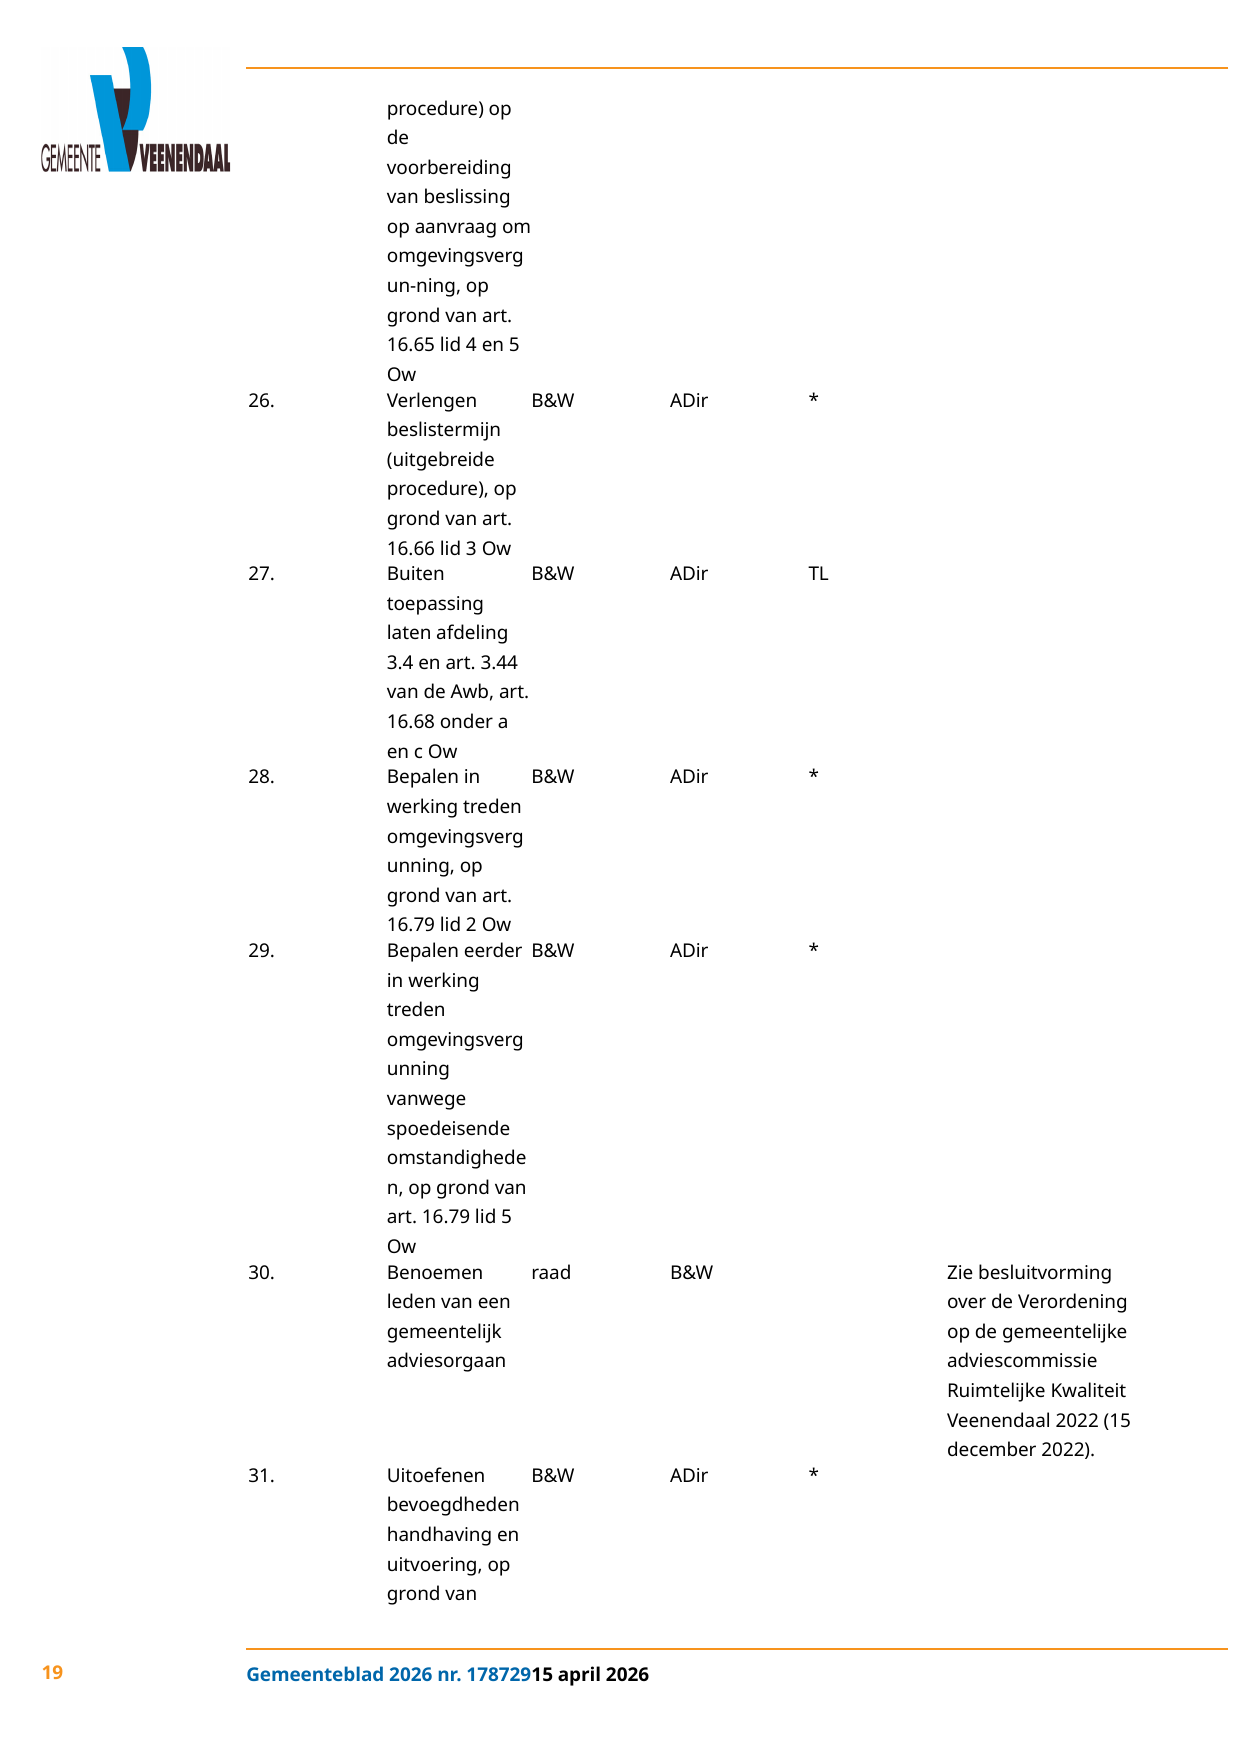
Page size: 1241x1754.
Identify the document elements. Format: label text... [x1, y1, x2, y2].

table_cell [531, 95, 670, 387]
table_cell Bepalen eerder in werking treden omgevingsvergunning vanwege spoedeisende omstandigheden, op grond van art. 16.79 lid 5 Ow [387, 937, 531, 1259]
table_cell * [808, 387, 947, 560]
table_cell procedure) op de voorbereiding van beslissing op aanvraag om omgevingsvergun-ning, op grond van art. 16.65 lid 4 en 5 Ow [387, 95, 531, 387]
table_cell Benoemen leden van een gemeentelijk adviesorgaan [387, 1259, 531, 1462]
picture [123, 47, 231, 172]
table_cell 27. [248, 560, 387, 764]
table_cell B&W [531, 560, 670, 764]
table_cell [947, 95, 1152, 387]
table_cell Verlengen beslistermijn (uitgebreide procedure), op grond van art. 16.66 lid 3 Ow [387, 387, 531, 560]
table_cell 26. [248, 387, 387, 560]
table_cell Buiten toepassing laten afdeling 3.4 en art. 3.44 van de Awb, art. 16.68 onder a en c Ow [387, 560, 531, 764]
table_cell * [808, 1462, 947, 1606]
table_cell [808, 95, 947, 387]
table_cell ADir [670, 1462, 808, 1606]
table_cell ADir [670, 937, 808, 1259]
table_cell [947, 764, 1152, 937]
table_cell ADir [670, 764, 808, 937]
table_cell B&W [670, 1259, 808, 1462]
table_cell ADir [670, 387, 808, 560]
table_cell B&W [531, 1462, 670, 1606]
table_cell [947, 387, 1152, 560]
table_cell * [808, 937, 947, 1259]
table_cell 31. [248, 1462, 387, 1606]
table_cell [947, 560, 1152, 764]
table_cell * [808, 764, 947, 937]
table_cell B&W [531, 937, 670, 1259]
table_cell Bepalen in werking treden omgevingsvergunning, op grond van art. 16.79 lid 2 Ow [387, 764, 531, 937]
table_cell TL [808, 560, 947, 764]
table_cell [670, 95, 808, 387]
table_cell B&W [531, 764, 670, 937]
table_cell 28. [248, 764, 387, 937]
table_cell raad [531, 1259, 670, 1462]
table_cell [947, 937, 1152, 1259]
table_cell ADir [670, 560, 808, 764]
table_cell 30. [248, 1259, 387, 1462]
table_cell [248, 95, 387, 387]
table_cell 29. [248, 937, 387, 1259]
table_cell B&W [531, 387, 670, 560]
table_cell Uitoefenen bevoegdheden handhaving en uitvoering, op grond van [387, 1462, 531, 1606]
table_cell [947, 1462, 1152, 1606]
table_cell [808, 1259, 947, 1462]
picture [41, 47, 130, 172]
table_cell Zie besluitvorming over de Verordening op de gemeentelijke adviescommissie Ruimtelijke Kwaliteit Veenendaal 2022 (15 december 2022). [947, 1259, 1152, 1462]
